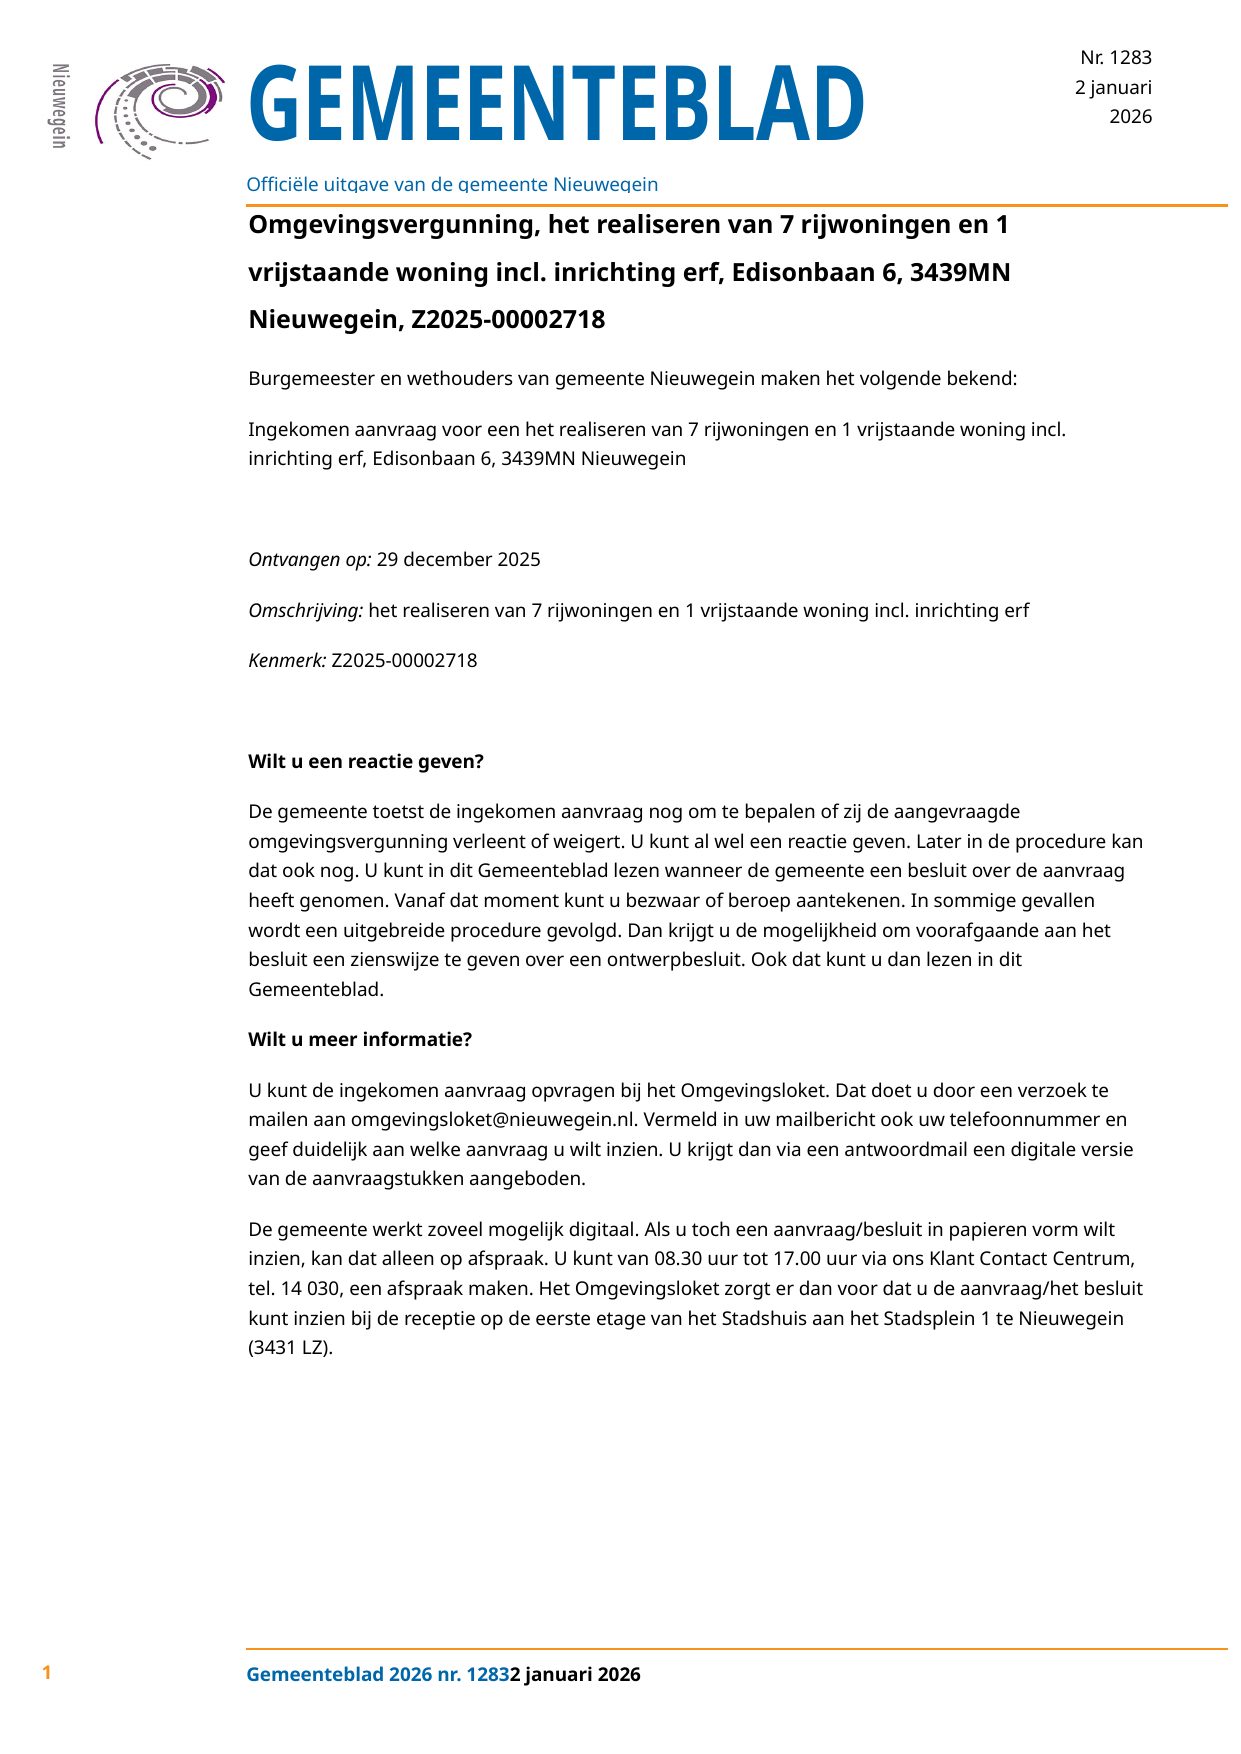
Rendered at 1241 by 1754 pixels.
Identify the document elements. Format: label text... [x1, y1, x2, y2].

text Kenmerk: Z2025-00002718 [248, 647, 1152, 673]
text De gemeente werkt zoveel mogelijk digitaal. Als u toch een aanvraag/besluit in papieren vorm wilt inzien, kan dat alleen op afspraak. U kunt van 08.30 uur tot 17.00 uur via ons Klant Contact Centrum, tel. 14 030, een afspraak maken. Het Omgevingsloket zorgt er dan voor dat u de aanvraag/het besluit kunt inzien bij de receptie op de eerste etage van het Stadshuis aan het Stadsplein 1 te Nieuwegein (3431 LZ). [248, 1216, 1152, 1360]
picture [41, 47, 231, 172]
text Ingekomen aanvraag voor een het realiseren van 7 rijwoningen en 1 vrijstaande woning incl. inrichting erf, Edisonbaan 6, 3439MN Nieuwegein [248, 416, 1152, 471]
text Omgevingsvergunning, het realiseren van 7 rijwoningen en 1 vrijstaande woning incl. inrichting erf, Edisonbaan 6, 3439MN Nieuwegein, Z2025-00002718 [248, 207, 1152, 336]
text De gemeente toetst de ingekomen aanvraag nog om te bepalen of zij de aangevraagde omgevingsvergunning verleent of weigert. U kunt al wel een reactie geven. Later in de procedure kan dat ook nog. U kunt in dit Gemeenteblad lezen wanneer de gemeente een besluit over de aanvraag heeft genomen. Vanaf dat moment kunt u bezwaar of beroep aantekenen. In sommige gevallen wordt een uitgebreide procedure gevolgd. Dan krijgt u de mogelijkheid om voorafgaande aan het besluit een zienswijze te geven over een ontwerpbesluit. Ook dat kunt u dan lezen in dit Gemeenteblad. [248, 798, 1152, 1002]
text Wilt u meer informatie? [248, 1026, 1152, 1052]
text Omschrijving: het realiseren van 7 rijwoningen en 1 vrijstaande woning incl. inrichting erf [248, 597, 1152, 622]
text U kunt de ingekomen aanvraag opvragen bij het Omgevingsloket. Dat doet u door een verzoek te mailen aan omgevingsloket@nieuwegein.nl. Vermeld in uw mailbericht ook uw telefoonnummer en geef duidelijk aan welke aanvraag u wilt inzien. U krijgt dan via een antwoordmail een digitale versie van de aanvraagstukken aangeboden. [248, 1077, 1152, 1191]
text Ontvangen op: 29 december 2025 [248, 546, 1152, 572]
text Burgemeester en wethouders van gemeente Nieuwegein maken het volgende bekend: [248, 366, 1152, 391]
text Wilt u een reactie geven? [248, 748, 1152, 774]
